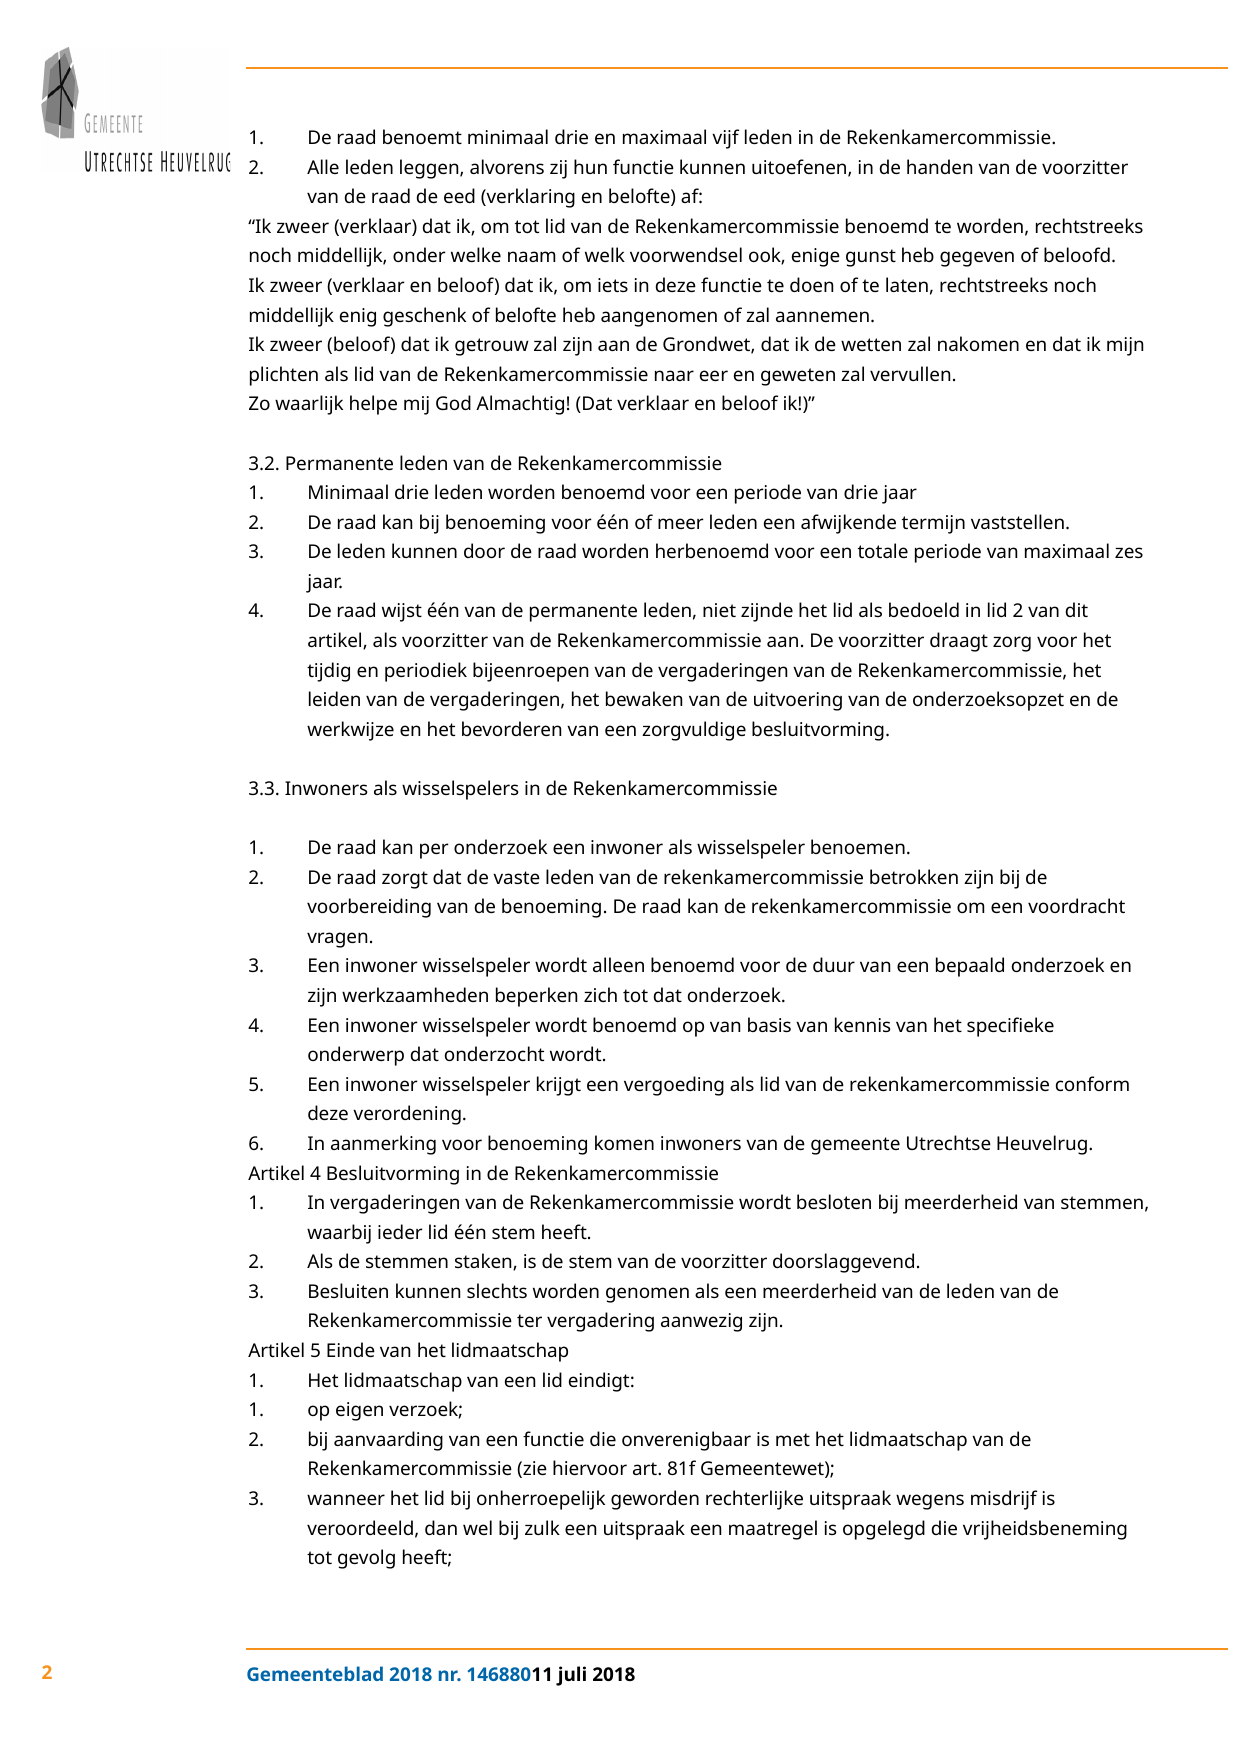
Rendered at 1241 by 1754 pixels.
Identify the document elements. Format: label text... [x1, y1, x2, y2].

list De raad benoemt minimaal drie en maximaal vijf leden in de Rekenkamercommissie. [248, 124, 1152, 150]
list Alle leden leggen, alvorens zij hun functie kunnen uitoefenen, in de handen van de voorzitter van de raad de eed (verklaring en belofte) af: [248, 154, 1152, 209]
list bij aanvaarding van een functie die onverenigbaar is met het lidmaatschap van de Rekenkamercommissie (zie hiervoor art. 81f Gemeentewet); [248, 1426, 1152, 1481]
list De raad zorgt dat de vaste leden van de rekenkamercommissie betrokken zijn bij de voorbereiding van de benoeming. De raad kan de rekenkamercommissie om een voordracht vragen. [248, 864, 1152, 949]
list Een inwoner wisselspeler wordt alleen benoemd voor de duur van een bepaald onderzoek en zijn werkzaamheden beperken zich tot dat onderzoek. [248, 953, 1152, 1008]
list Een inwoner wisselspeler krijgt een vergoeding als lid van de rekenkamercommissie conform deze verordening. [248, 1071, 1152, 1126]
list Als de stemmen staken, is de stem van de voorzitter doorslaggevend. [248, 1248, 1152, 1274]
text Ik zweer (beloof) dat ik getrouw zal zijn aan de Grondwet, dat ik de wetten zal nakomen en dat ik mijn plichten als lid van de Rekenkamercommissie naar eer en geweten zal vervullen. [248, 331, 1152, 387]
list In aanmerking voor benoeming komen inwoners van de gemeente Utrechtse Heuvelrug. [248, 1130, 1152, 1156]
text Ik zweer (verklaar en beloof) dat ik, om iets in deze functie te doen of te laten, rechtstreeks noch middellijk enig geschenk of belofte heb aangenomen of zal aannemen. [248, 272, 1152, 328]
text “Ik zweer (verklaar) dat ik, om tot lid van de Rekenkamercommissie benoemd te worden, rechtstreeks noch middellijk, onder welke naam of welk voorwendsel ook, enige gunst heb gegeven of beloofd. [248, 213, 1152, 268]
list Een inwoner wisselspeler wordt benoemd op van basis van kennis van het specifieke onderwerp dat onderzocht wordt. [248, 1012, 1152, 1067]
list De leden kunnen door de raad worden herbenoemd voor een totale periode van maximaal zes jaar. [248, 538, 1152, 594]
list Minimaal drie leden worden benoemd voor een periode van drie jaar [248, 479, 1152, 505]
text Artikel 4 Besluitvorming in de Rekenkamercommissie [248, 1160, 1152, 1186]
text Artikel 5 Einde van het lidmaatschap [248, 1337, 1152, 1363]
text 3.3. Inwoners als wisselspelers in de Rekenkamercommissie [248, 775, 1152, 801]
picture [41, 47, 231, 172]
list De raad kan per onderzoek een inwoner als wisselspeler benoemen. [248, 834, 1152, 860]
list op eigen verzoek; [248, 1396, 1152, 1422]
list De raad kan bij benoeming voor één of meer leden een afwijkende termijn vaststellen. [248, 509, 1152, 535]
text 3.2. Permanente leden van de Rekenkamercommissie [248, 450, 1152, 476]
list Besluiten kunnen slechts worden genomen als een meerderheid van de leden van de Rekenkamercommissie ter vergadering aanwezig zijn. [248, 1278, 1152, 1333]
text Zo waarlijk helpe mij God Almachtig! (Dat verklaar en beloof ik!)” [248, 391, 1152, 416]
list In vergaderingen van de Rekenkamercommissie wordt besloten bij meerderheid van stemmen, waarbij ieder lid één stem heeft. [248, 1189, 1152, 1245]
list Het lidmaatschap van een lid eindigt: [248, 1367, 1152, 1393]
list wanneer het lid bij onherroepelijk geworden rechterlijke uitspraak wegens misdrijf is veroordeeld, dan wel bij zulk een uitspraak een maatregel is opgelegd die vrijheidsbeneming tot gevolg heeft; [248, 1485, 1152, 1570]
list De raad wijst één van de permanente leden, niet zijnde het lid als bedoeld in lid 2 van dit artikel, als voorzitter van de Rekenkamercommissie aan. De voorzitter draagt zorg voor het tijdig en periodiek bijeenroepen van de vergaderingen van de Rekenkamercommissie, het leiden van de vergaderingen, het bewaken van de uitvoering van de onderzoeksopzet en de werkwijze en het bevorderen van een zorgvuldige besluitvorming. [248, 598, 1152, 742]
